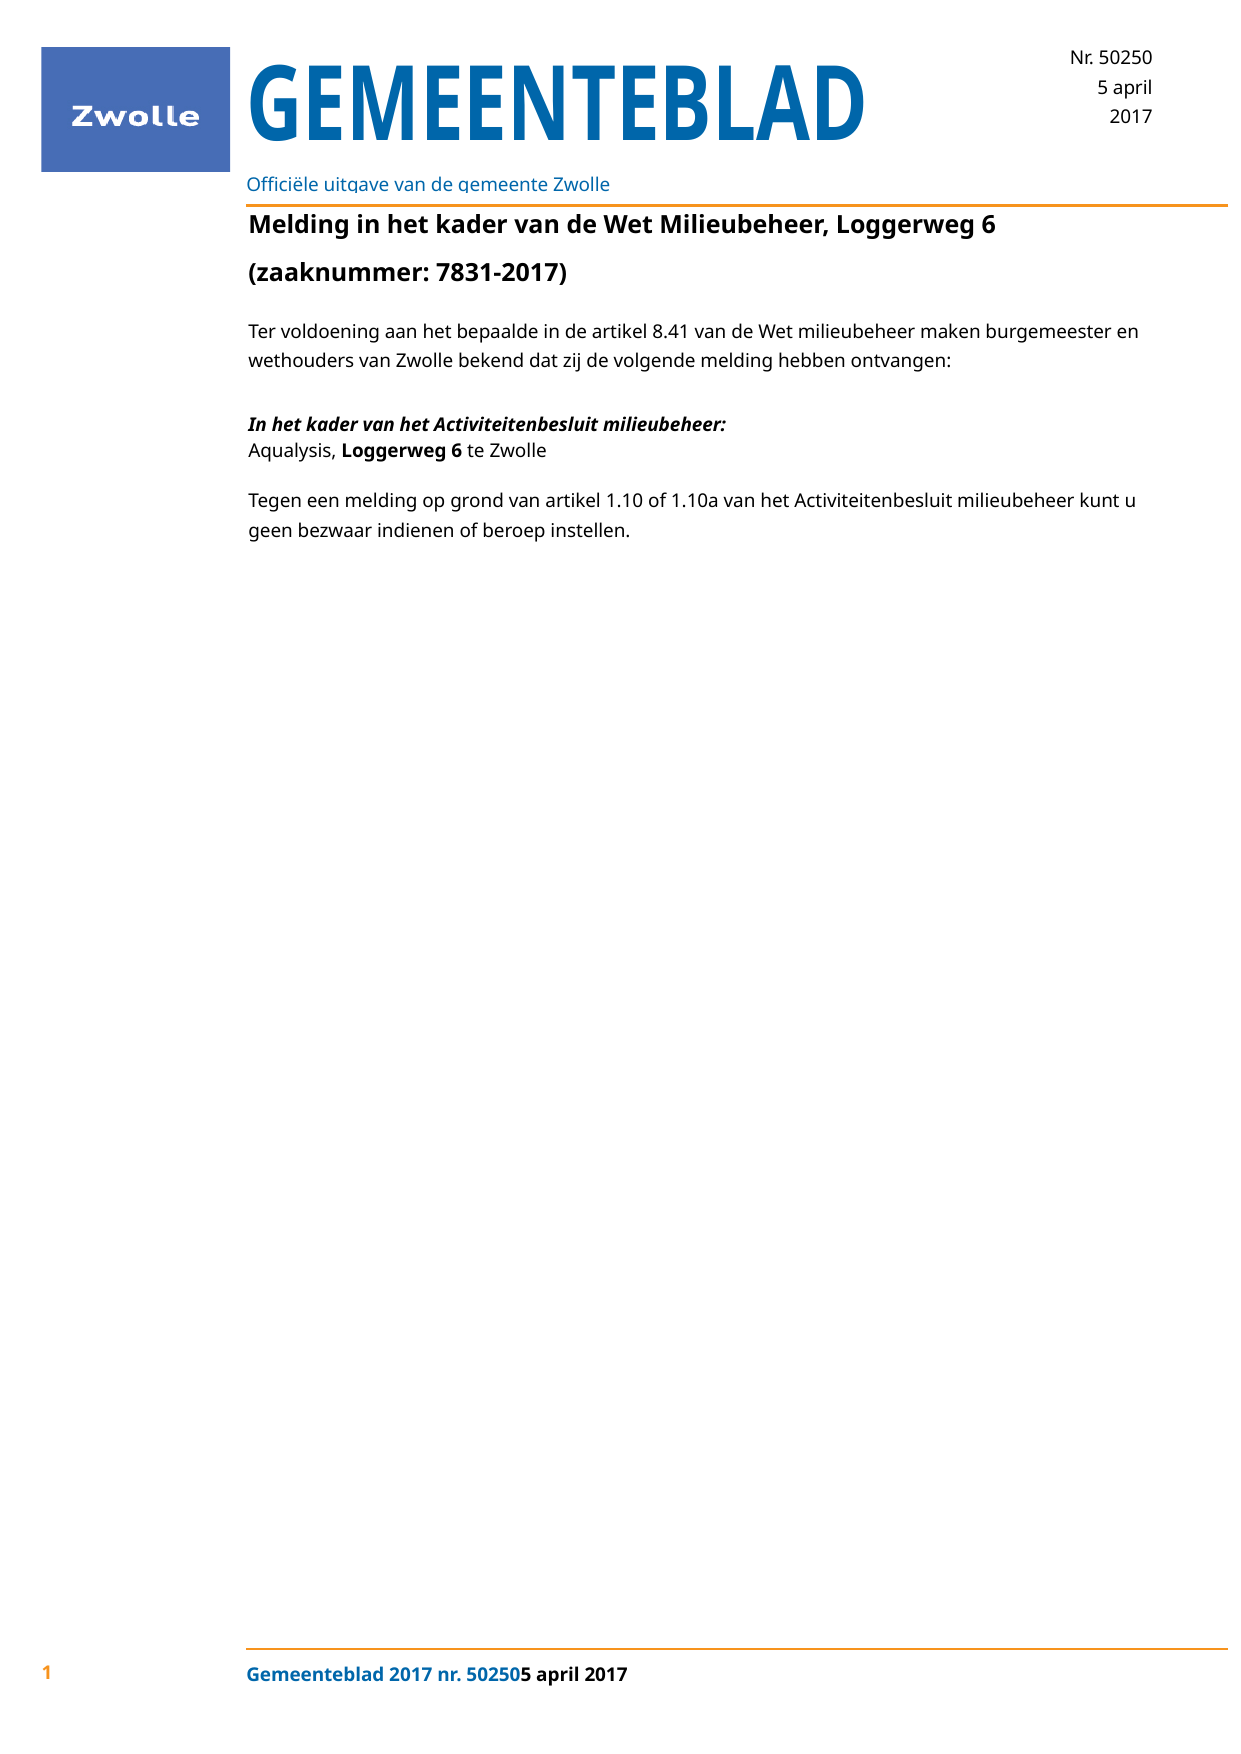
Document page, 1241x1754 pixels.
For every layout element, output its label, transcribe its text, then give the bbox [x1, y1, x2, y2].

text In het kader van het Activiteitenbesluit milieubeheer: [248, 411, 1152, 437]
picture [41, 47, 231, 172]
text Aqualysis, Loggerweg 6 te Zwolle [248, 437, 1152, 463]
text Melding in het kader van de Wet Milieubeheer, Loggerweg 6 (zaaknummer: 7831-2017) [248, 207, 1152, 288]
text Tegen een melding op grond van artikel 1.10 of 1.10a van het Activiteitenbesluit milieubeheer kunt u geen bezwaar indienen of beroep instellen. [248, 488, 1152, 543]
text Ter voldoening aan het bepaalde in de artikel 8.41 van de Wet milieubeheer maken burgemeester en wethouders van Zwolle bekend dat zij de volgende melding hebben ontvangen: [248, 318, 1152, 373]
